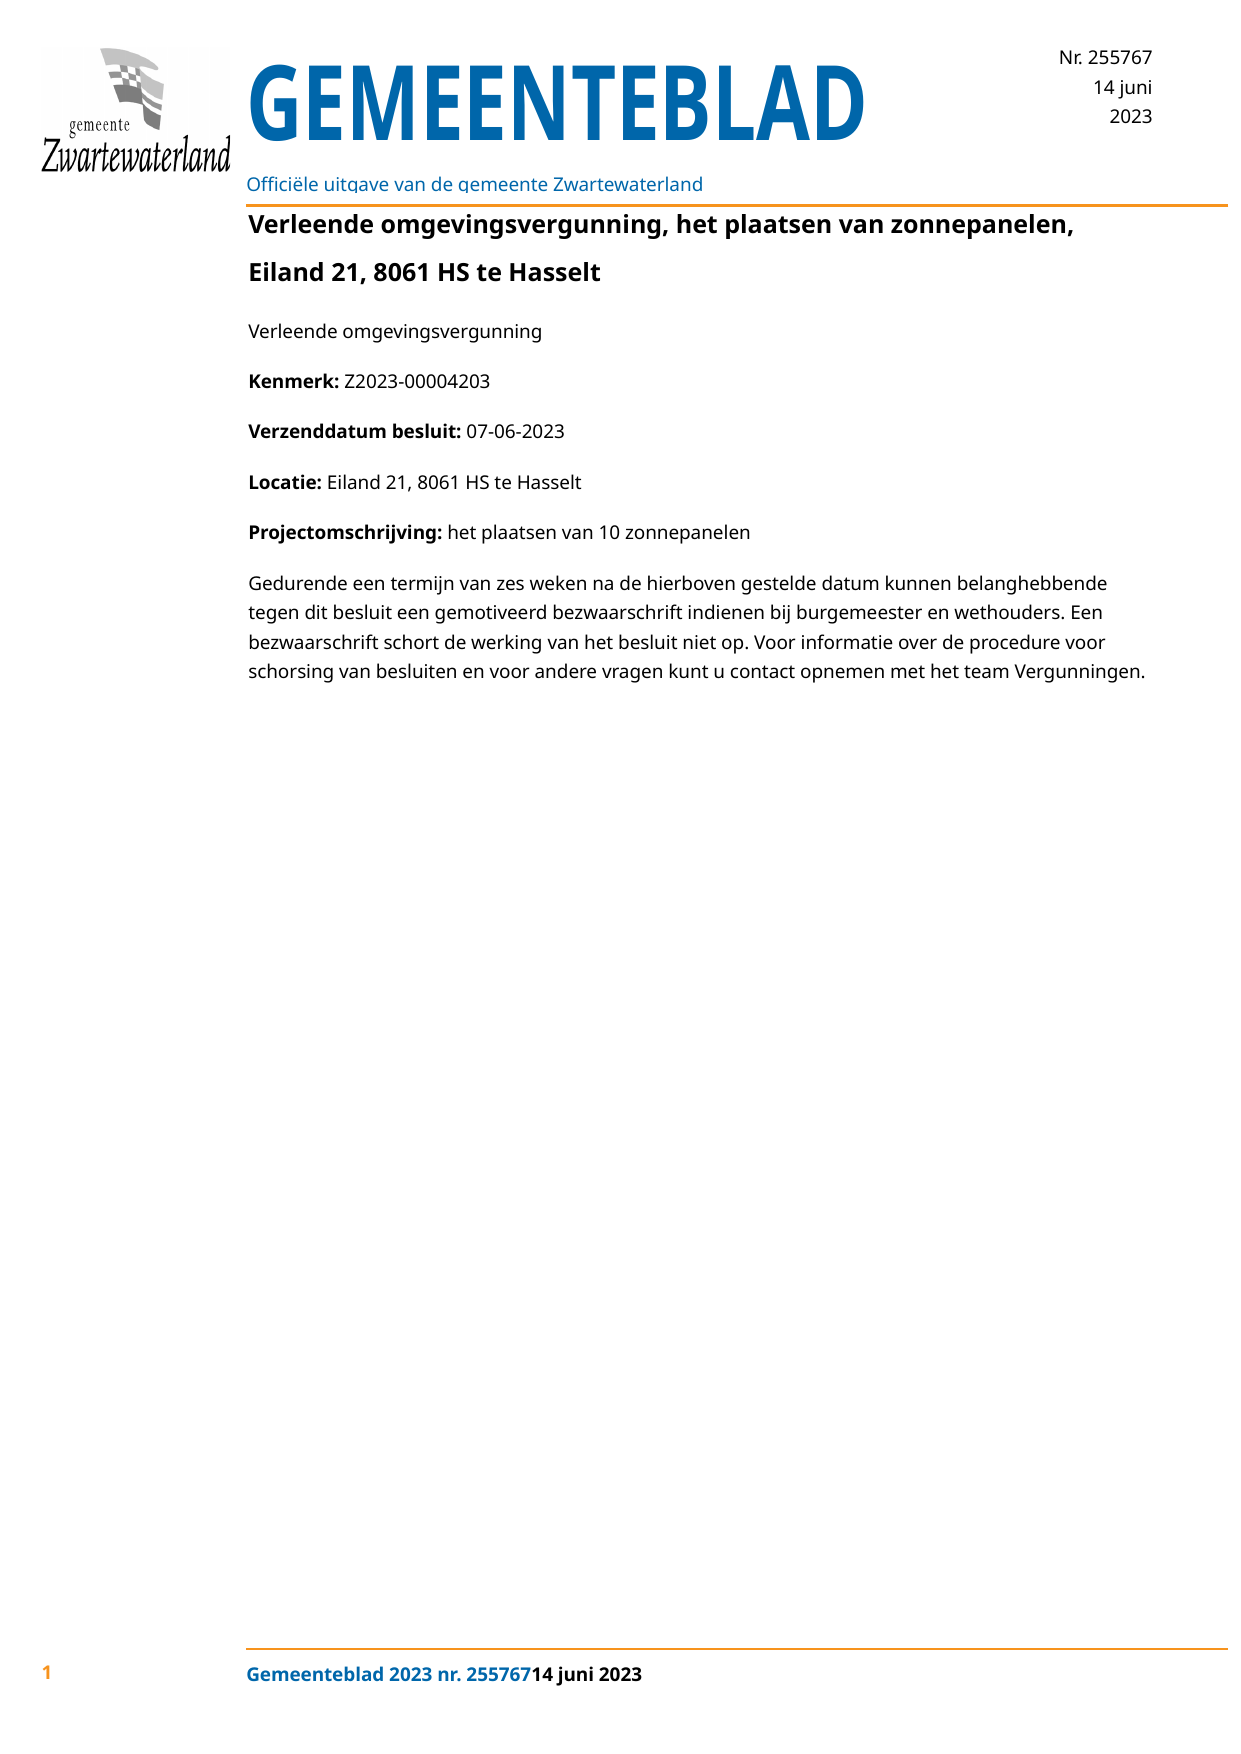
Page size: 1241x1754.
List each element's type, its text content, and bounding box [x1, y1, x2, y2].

text Verleende omgevingsvergunning, het plaatsen van zonnepanelen, Eiland 21, 8061 HS te Hasselt [248, 207, 1152, 288]
picture [41, 47, 231, 172]
text Verzenddatum besluit: 07-06-2023 [248, 419, 1152, 444]
text Kenmerk: Z2023-00004203 [248, 368, 1152, 394]
text Projectomschrijving: het plaatsen van 10 zonnepanelen [248, 519, 1152, 545]
text Gedurende een termijn van zes weken na de hierboven gestelde datum kunnen belanghebbende tegen dit besluit een gemotiveerd bezwaarschrift indienen bij burgemeester en wethouders. Een bezwaarschrift schort de werking van het besluit niet op. Voor informatie over de procedure voor schorsing van besluiten en voor andere vragen kunt u contact opnemen met het team Vergunningen. [248, 570, 1152, 684]
text Locatie: Eiland 21, 8061 HS te Hasselt [248, 469, 1152, 495]
text Verleende omgevingsvergunning [248, 318, 1152, 344]
